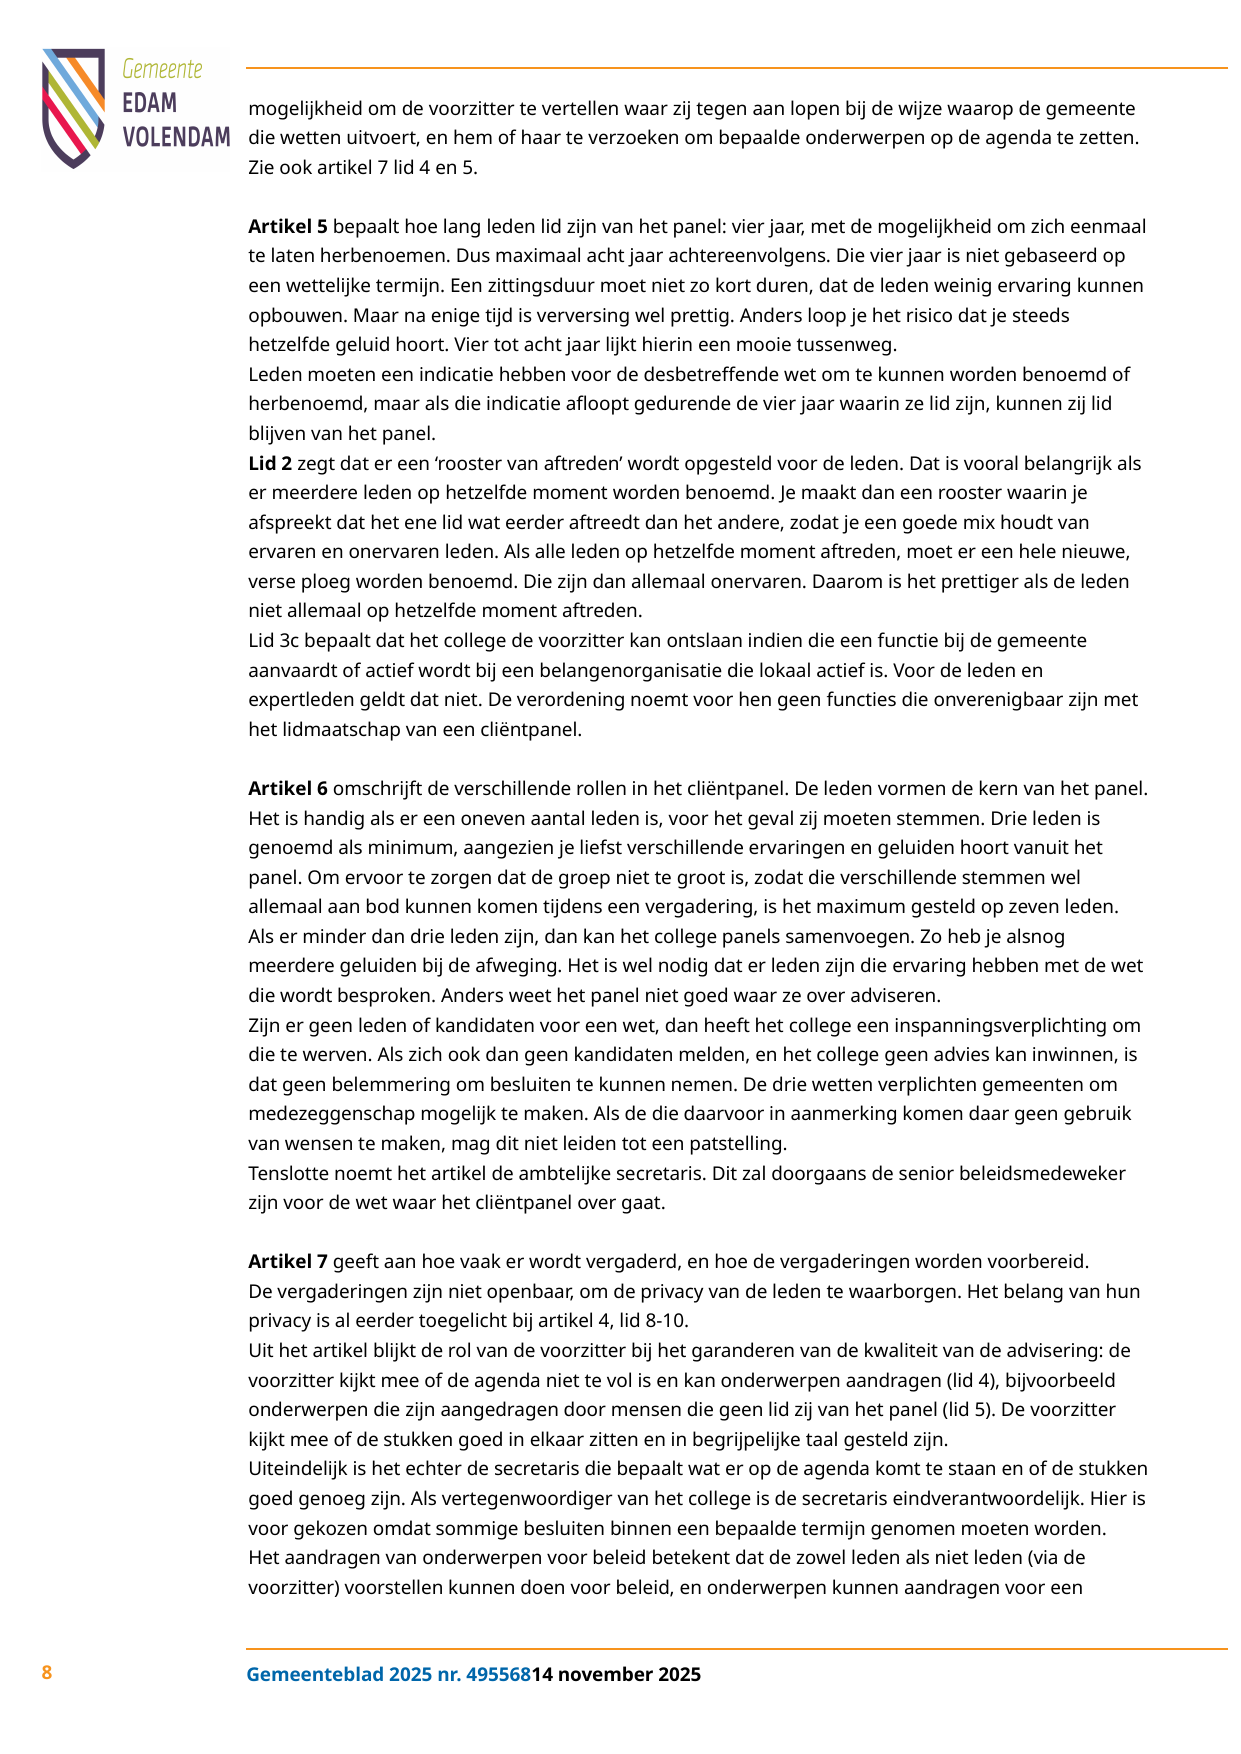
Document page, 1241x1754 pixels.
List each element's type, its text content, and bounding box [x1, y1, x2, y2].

text Artikel 6 omschrijft de verschillende rollen in het cliëntpanel. De leden vormen de kern van het panel. Het is handig als er een oneven aantal leden is, voor het geval zij moeten stemmen. Drie leden is genoemd als minimum, aangezien je liefst verschillende ervaringen en geluiden hoort vanuit het panel. Om ervoor te zorgen dat de groep niet te groot is, zodat die verschillende stemmen wel allemaal aan bod kunnen komen tijdens een vergadering, is het maximum gesteld op zeven leden. [248, 775, 1152, 919]
text Lid 2 zegt dat er een ‘rooster van aftreden’ wordt opgesteld voor de leden. Dat is vooral belangrijk als er meerdere leden op hetzelfde moment worden benoemd. Je maakt dan een rooster waarin je afspreekt dat het ene lid wat eerder aftreedt dan het andere, zodat je een goede mix houdt van ervaren en onervaren leden. Als alle leden op hetzelfde moment aftreden, moet er een hele nieuwe, verse ploeg worden benoemd. Die zijn dan allemaal onervaren. Daarom is het prettiger als de leden niet allemaal op hetzelfde moment aftreden. [248, 450, 1152, 623]
text Tenslotte noemt het artikel de ambtelijke secretaris. Dit zal doorgaans de senior beleidsmedeweker zijn voor de wet waar het cliëntpanel over gaat. [248, 1160, 1152, 1215]
text Het aandragen van onderwerpen voor beleid betekent dat de zowel leden als niet leden (via de voorzitter) voorstellen kunnen doen voor beleid, en onderwerpen kunnen aandragen voor een [248, 1544, 1152, 1600]
text Uiteindelijk is het echter de secretaris die bepaalt wat er op de agenda komt te staan en of de stukken goed genoeg zijn. Als vertegenwoordiger van het college is de secretaris eindverantwoordelijk. Hier is voor gekozen omdat sommige besluiten binnen een bepaalde termijn genomen moeten worden. [248, 1456, 1152, 1541]
text mogelijkheid om de voorzitter te vertellen waar zij tegen aan lopen bij de wijze waarop de gemeente die wetten uitvoert, en hem of haar te verzoeken om bepaalde onderwerpen op de agenda te zetten. Zie ook artikel 7 lid 4 en 5. [248, 95, 1152, 180]
picture [41, 47, 231, 172]
text Zijn er geen leden of kandidaten voor een wet, dan heeft het college een inspanningsverplichting om die te werven. Als zich ook dan geen kandidaten melden, en het college geen advies kan inwinnen, is dat geen belemmering om besluiten te kunnen nemen. De drie wetten verplichten gemeenten om medezeggenschap mogelijk te maken. Als de die daarvoor in aanmerking komen daar geen gebruik van wensen te maken, mag dit niet leiden tot een patstelling. [248, 1012, 1152, 1156]
text Uit het artikel blijkt de rol van de voorzitter bij het garanderen van de kwaliteit van de advisering: de voorzitter kijkt mee of de agenda niet te vol is en kan onderwerpen aandragen (lid 4), bijvoorbeeld onderwerpen die zijn aangedragen door mensen die geen lid zij van het panel (lid 5). De voorzitter kijkt mee of de stukken goed in elkaar zitten en in begrijpelijke taal gesteld zijn. [248, 1337, 1152, 1452]
text De vergaderingen zijn niet openbaar, om de privacy van de leden te waarborgen. Het belang van hun privacy is al eerder toegelicht bij artikel 4, lid 8-10. [248, 1278, 1152, 1333]
text Artikel 7 geeft aan hoe vaak er wordt vergaderd, en hoe de vergaderingen worden voorbereid. [248, 1248, 1152, 1274]
text Artikel 5 bepaalt hoe lang leden lid zijn van het panel: vier jaar, met de mogelijkheid om zich eenmaal te laten herbenoemen. Dus maximaal acht jaar achtereenvolgens. Die vier jaar is niet gebaseerd op een wettelijke termijn. Een zittingsduur moet niet zo kort duren, dat de leden weinig ervaring kunnen opbouwen. Maar na enige tijd is verversing wel prettig. Anders loop je het risico dat je steeds hetzelfde geluid hoort. Vier tot acht jaar lijkt hierin een mooie tussenweg. [248, 213, 1152, 357]
text Als er minder dan drie leden zijn, dan kan het college panels samenvoegen. Zo heb je alsnog meerdere geluiden bij de afweging. Het is wel nodig dat er leden zijn die ervaring hebben met de wet die wordt besproken. Anders weet het panel niet goed waar ze over adviseren. [248, 923, 1152, 1008]
text Leden moeten een indicatie hebben voor de desbetreffende wet om te kunnen worden benoemd of herbenoemd, maar als die indicatie afloopt gedurende de vier jaar waarin ze lid zijn, kunnen zij lid blijven van het panel. [248, 361, 1152, 446]
text Lid 3c bepaalt dat het college de voorzitter kan ontslaan indien die een functie bij de gemeente aanvaardt of actief wordt bij een belangenorganisatie die lokaal actief is. Voor de leden en expertleden geldt dat niet. De verordening noemt voor hen geen functies die onverenigbaar zijn met het lidmaatschap van een cliëntpanel. [248, 627, 1152, 742]
